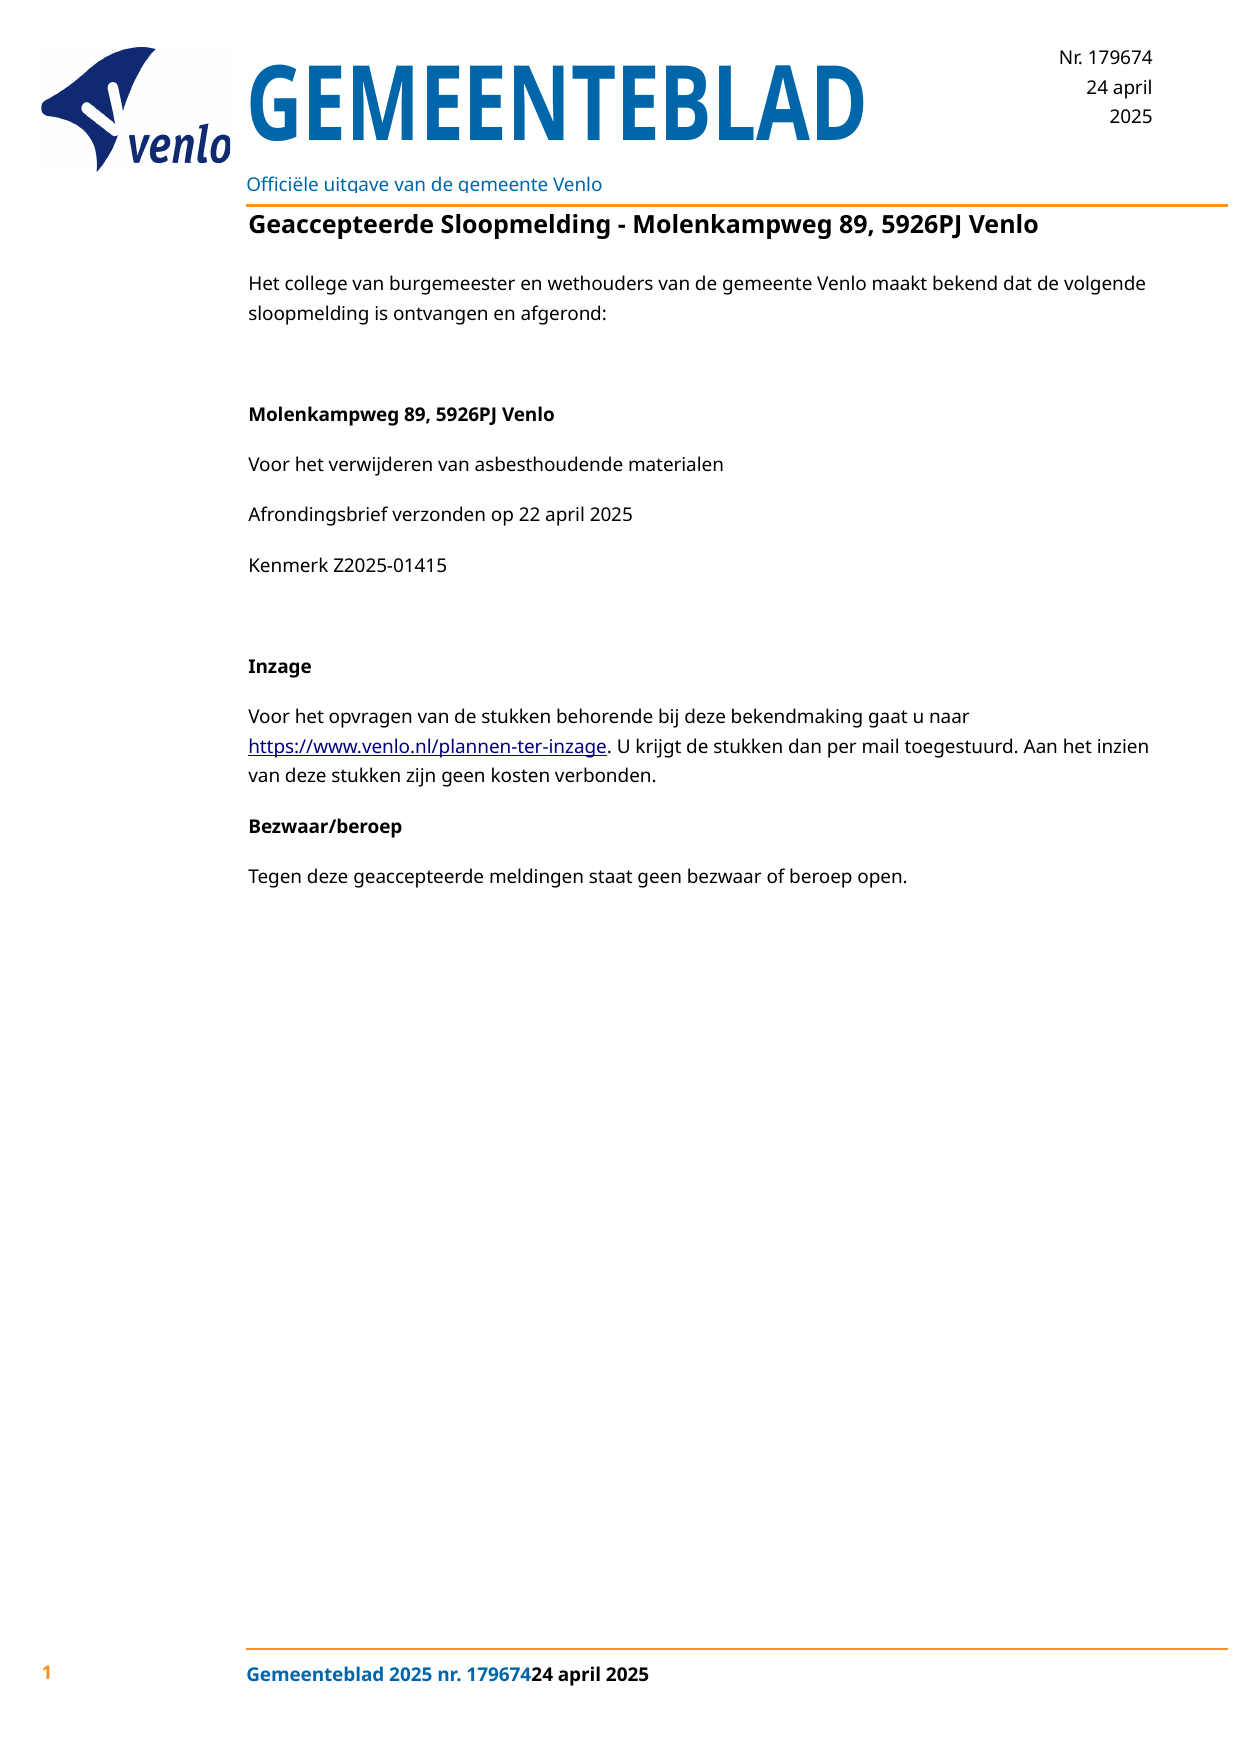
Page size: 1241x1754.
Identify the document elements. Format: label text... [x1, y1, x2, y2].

text Bezwaar/beroep [248, 813, 1152, 838]
text Kenmerk Z2025-01415 [248, 552, 1152, 578]
text Tegen deze geaccepteerde meldingen staat geen bezwaar of beroep open. [248, 863, 1152, 889]
text Geaccepteerde Sloopmelding - Molenkampweg 89, 5926PJ Venlo [248, 207, 1152, 241]
text Molenkampweg 89, 5926PJ Venlo [248, 401, 1152, 426]
text Afrondingsbrief verzonden op 22 april 2025 [248, 502, 1152, 527]
text Inzage [248, 653, 1152, 678]
text Voor het verwijderen van asbesthoudende materialen [248, 451, 1152, 477]
text Voor het opvragen van de stukken behorende bij deze bekendmaking gaat u naar https://www.venlo.nl/plannen-ter-inzage. U krijgt de stukken dan per mail toegestuurd. Aan het inzien van deze stukken zijn geen kosten verbonden. [248, 703, 1152, 788]
text Het college van burgemeester en wethouders van de gemeente Venlo maakt bekend dat de volgende sloopmelding is ontvangen en afgerond: [248, 270, 1152, 326]
picture [41, 47, 231, 172]
